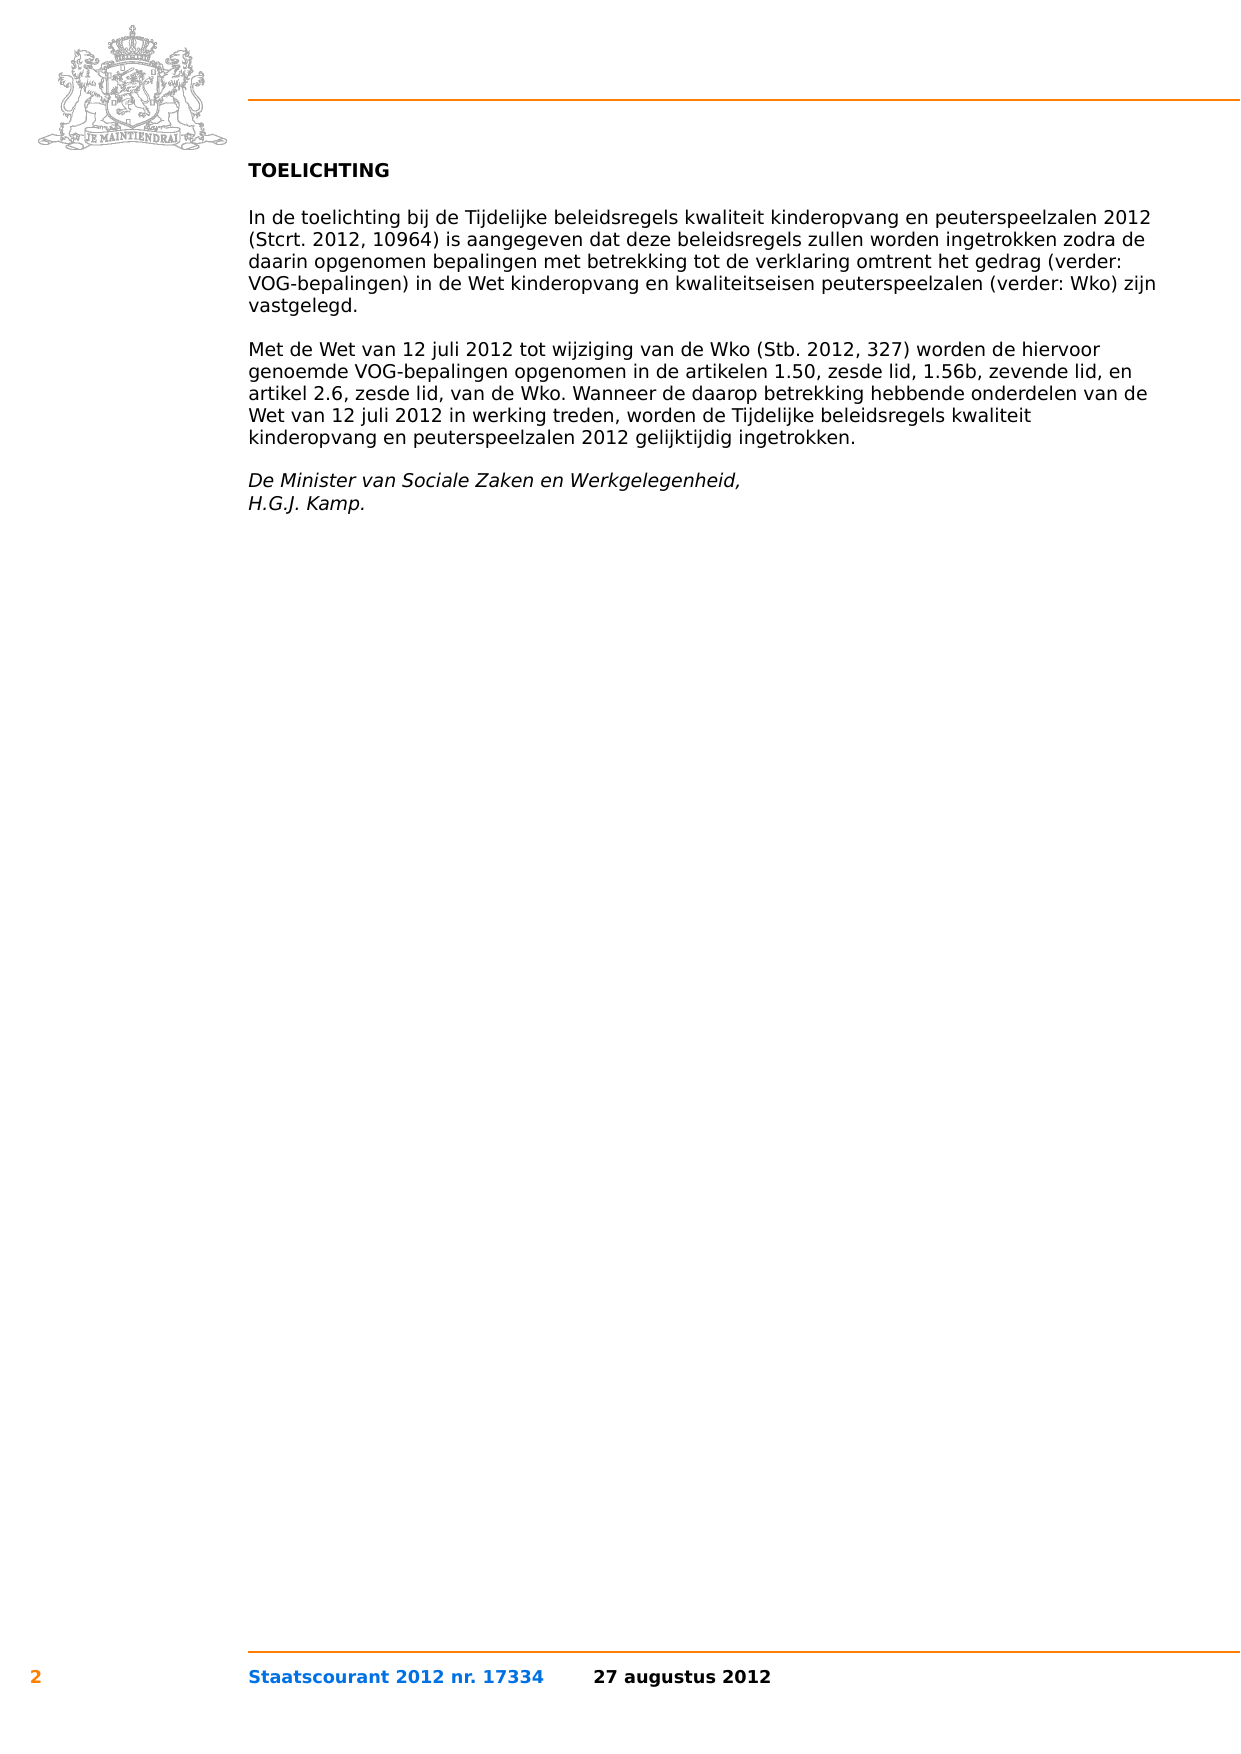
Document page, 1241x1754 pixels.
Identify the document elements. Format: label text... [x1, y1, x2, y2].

text Met de Wet van 12 juli 2012 tot wijziging van de Wko (Stb. 2012, 327) worden de hiervoor genoemde VOG-bepalingen opgenomen in de artikelen 1.50, zesde lid, 1.56b, zevende lid, en artikel 2.6, zesde lid, van de Wko. Wanneer de daarop betrekking hebbende onderdelen van de Wet van 12 juli 2012 in werking treden, worden de Tijdelijke beleidsregels kwaliteit kinderopvang en peuterspeelzalen 2012 gelijktijdig ingetrokken. [248, 339, 1163, 448]
subtitle TOELICHTING [248, 160, 1163, 182]
text In de toelichting bij de Tijdelijke beleidsregels kwaliteit kinderopvang en peuterspeelzalen 2012 (Stcrt. 2012, 10964) is aangegeven dat deze beleidsregels zullen worden ingetrokken zodra de daarin opgenomen bepalingen met betrekking tot de verklaring omtrent het gedrag (verder: VOG-bepalingen) in de Wet kinderopvang en kwaliteitseisen peuterspeelzalen (verder: Wko) zijn vastgelegd. [248, 207, 1163, 317]
text De Minister van Sociale Zaken en Werkgelegenheid, H.G.J. Kamp. [248, 470, 1163, 514]
picture [38, 25, 227, 150]
